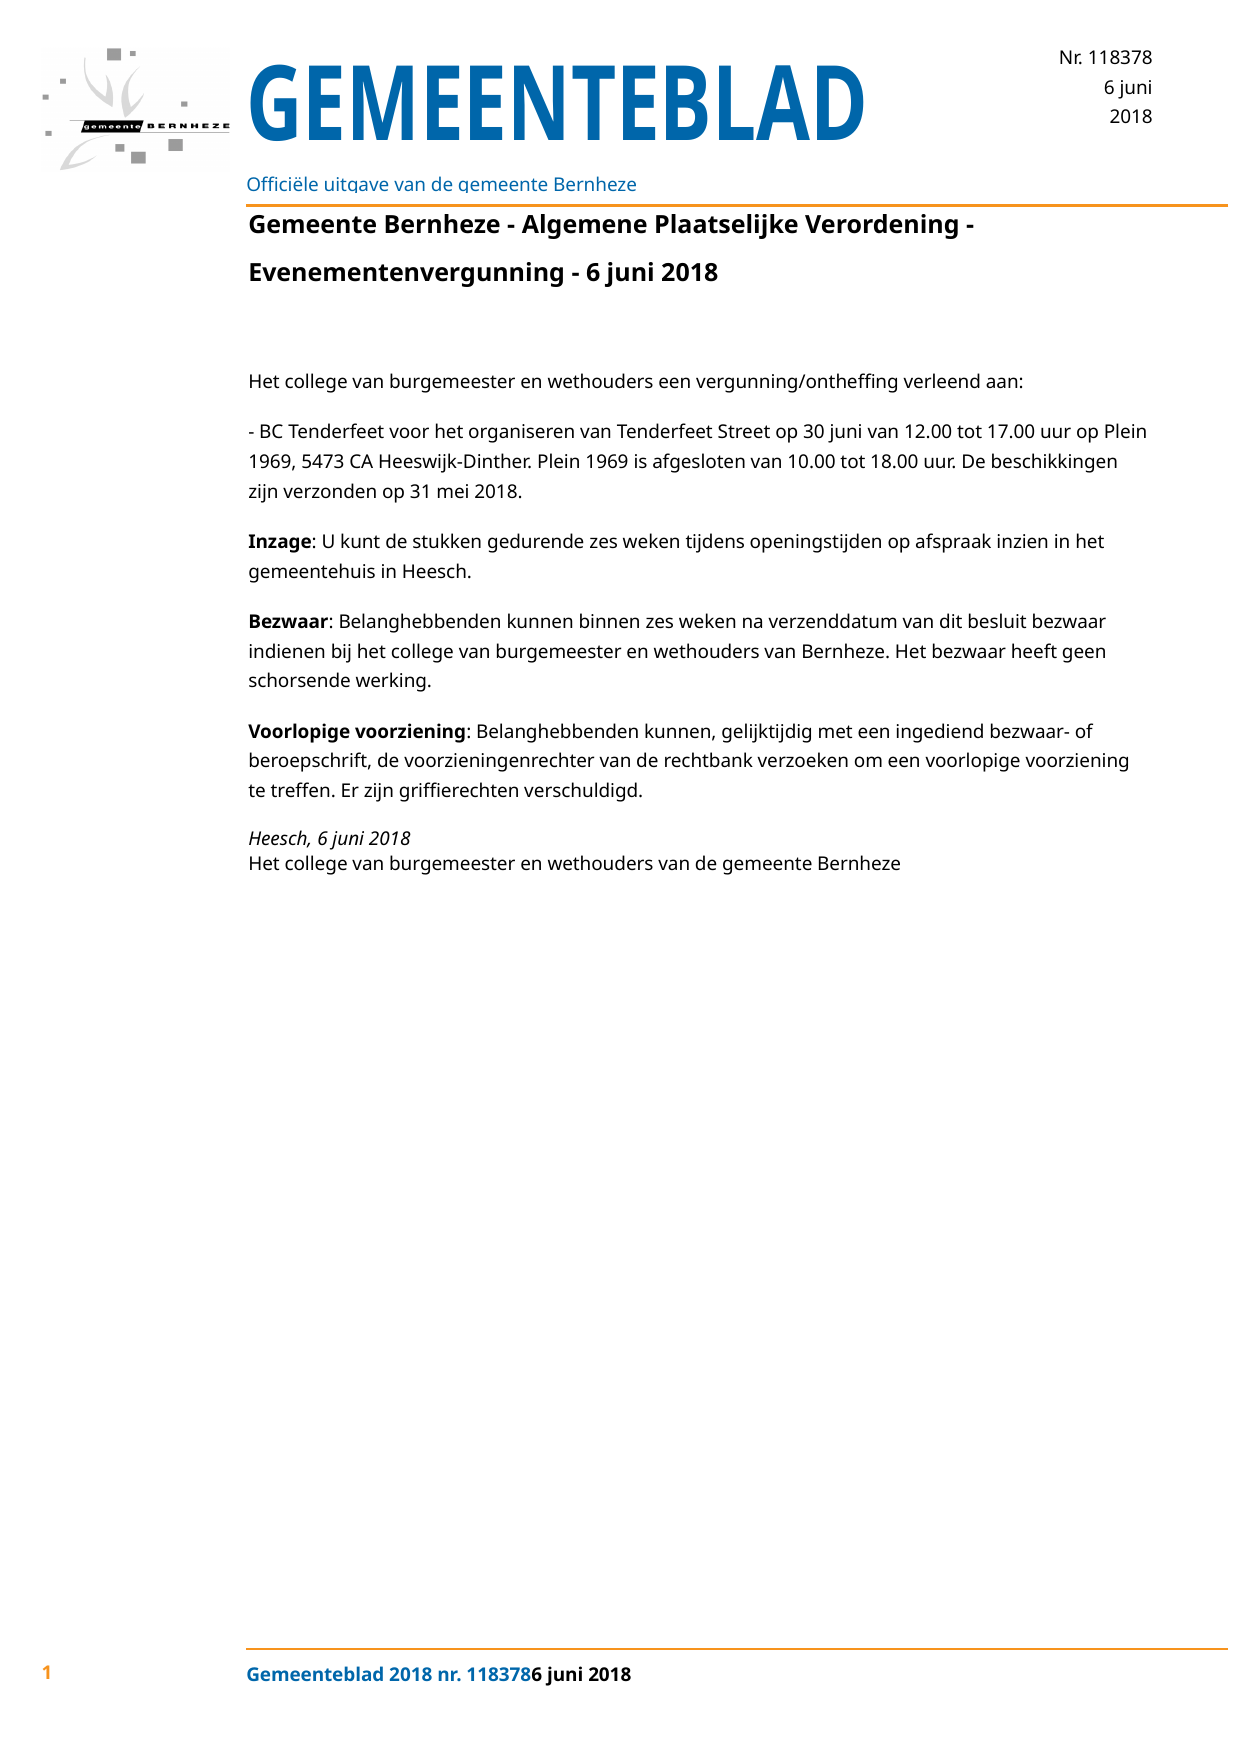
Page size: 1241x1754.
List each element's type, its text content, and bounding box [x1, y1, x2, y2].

text Heesch, 6 juni 2018 [248, 825, 1152, 851]
text Het college van burgemeester en wethouders een vergunning/ontheffing verleend aan: [248, 368, 1152, 394]
text - BC Tenderfeet voor het organiseren van Tenderfeet Street op 30 juni van 12.00 tot 17.00 uur op Plein 1969, 5473 CA Heeswijk-Dinther. Plein 1969 is afgesloten van 10.00 tot 18.00 uur. De beschikkingen zijn verzonden op 31 mei 2018. [248, 419, 1152, 504]
picture [41, 47, 231, 172]
text Gemeente Bernheze - Algemene Plaatselijke Verordening - Evenementenvergunning - 6 juni 2018 [248, 207, 1152, 288]
text Inzage: U kunt de stukken gedurende zes weken tijdens openingstijden op afspraak inzien in het gemeentehuis in Heesch. [248, 528, 1152, 584]
text Voorlopige voorziening: Belanghebbenden kunnen, gelijktijdig met een ingediend bezwaar- of beroepschrift, de voorzieningenrechter van de rechtbank verzoeken om een voorlopige voorziening te treffen. Er zijn griffierechten verschuldigd. [248, 718, 1152, 803]
text Bezwaar: Belanghebbenden kunnen binnen zes weken na verzenddatum van dit besluit bezwaar indienen bij het college van burgemeester en wethouders van Bernheze. Het bezwaar heeft geen schorsende werking. [248, 608, 1152, 693]
text Het college van burgemeester en wethouders van de gemeente Bernheze [248, 851, 1152, 876]
